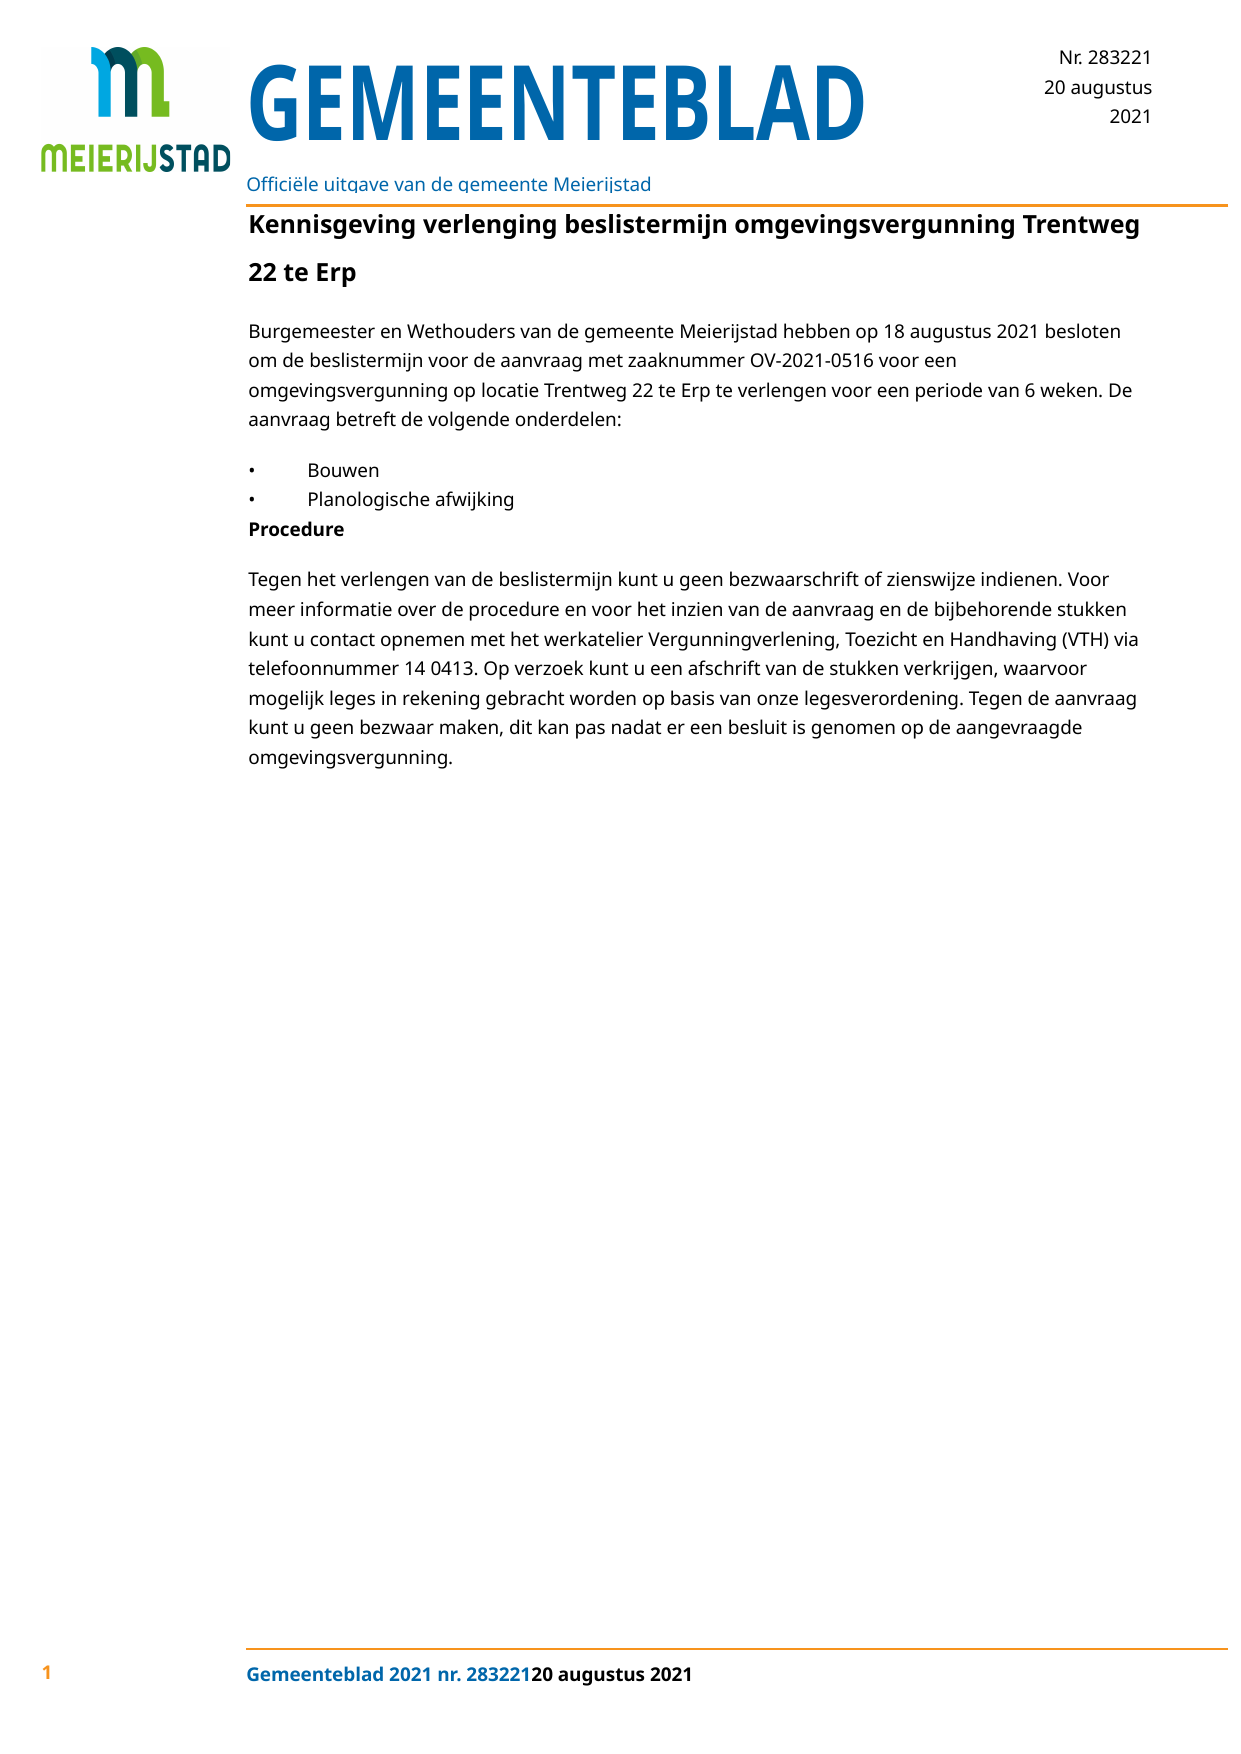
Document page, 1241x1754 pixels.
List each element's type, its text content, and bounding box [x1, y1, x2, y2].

list Bouwen [248, 457, 1152, 483]
picture [41, 47, 231, 172]
text Kennisgeving verlenging beslistermijn omgevingsvergunning Trentweg 22 te Erp [248, 207, 1152, 288]
text Procedure [248, 516, 1152, 542]
text Burgemeester en Wethouders van de gemeente Meierijstad hebben op 18 augustus 2021 besloten om de beslistermijn voor de aanvraag met zaaknummer OV-2021-0516 voor een omgevingsvergunning op locatie Trentweg 22 te Erp te verlengen voor een periode van 6 weken. De aanvraag betreft de volgende onderdelen: [248, 318, 1152, 432]
list Planologische afwijking [248, 487, 1152, 512]
text Tegen het verlengen van de beslistermijn kunt u geen bezwaarschrift of zienswijze indienen. Voor meer informatie over de procedure en voor het inzien van de aanvraag en de bijbehorende stukken kunt u contact opnemen met het werkatelier Vergunningverlening, Toezicht en Handhaving (VTH) via telefoonnummer 14 0413. Op verzoek kunt u een afschrift van de stukken verkrijgen, waarvoor mogelijk leges in rekening gebracht worden op basis van onze legesverordening. Tegen de aanvraag kunt u geen bezwaar maken, dit kan pas nadat er een besluit is genomen op de aangevraagde omgevingsvergunning. [248, 567, 1152, 770]
